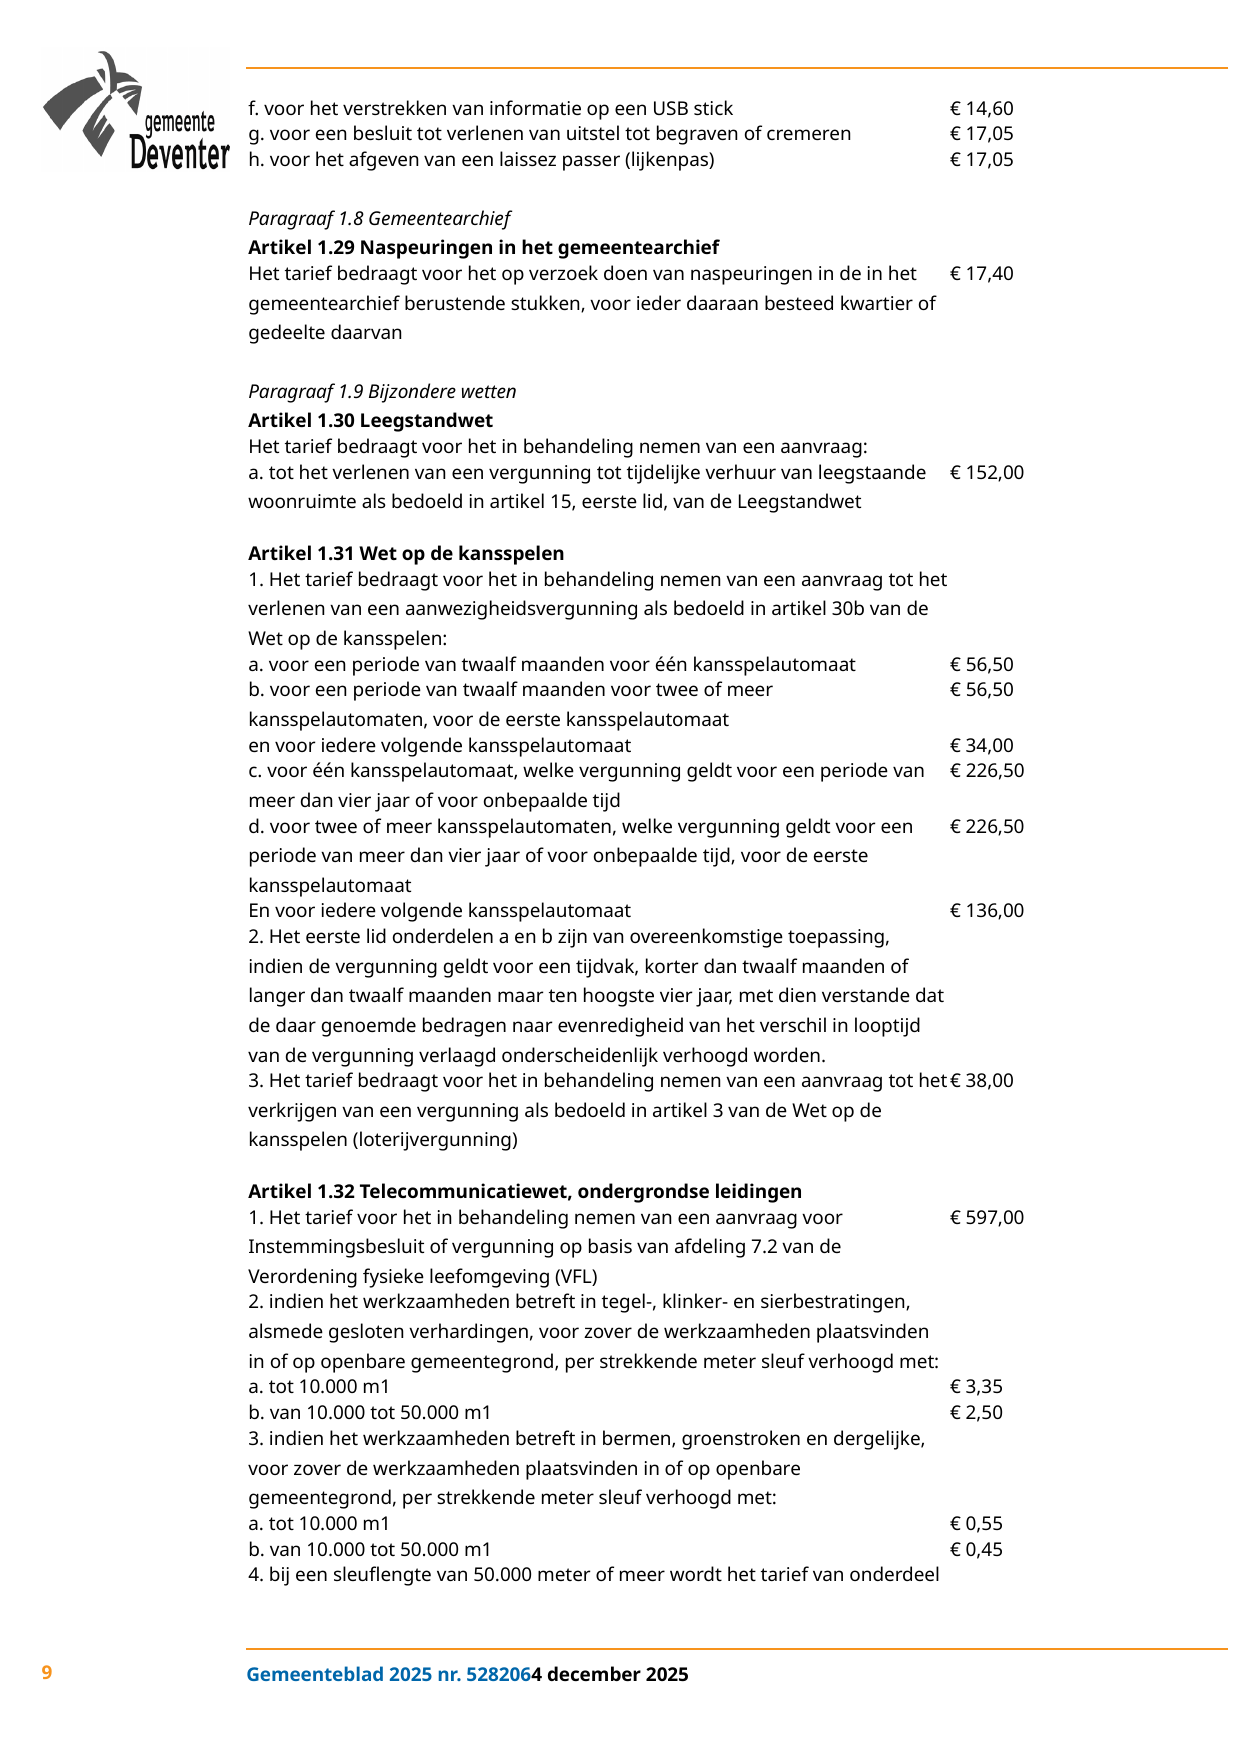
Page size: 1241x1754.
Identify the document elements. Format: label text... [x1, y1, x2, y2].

picture [41, 47, 231, 172]
table_header Artikel 1.30 Leegstandwet [248, 408, 950, 433]
table_cell € 2,50 [950, 1399, 1152, 1425]
table_cell 4. bij een sleuflengte van 50.000 meter of meer wordt het tarief van onderdeel [248, 1561, 950, 1587]
table_cell [950, 1289, 1152, 1374]
table_cell g. voor een besluit tot verlenen van uitstel tot begraven of cremeren [248, 121, 950, 146]
table_cell f. voor het verstrekken van informatie op een USB stick [248, 95, 950, 121]
table_cell [950, 1153, 1152, 1178]
table_cell € 34,00 [950, 732, 1152, 757]
table_cell 3. Het tarief bedraagt voor het in behandeling nemen van een aanvraag tot het verkrijgen van een vergunning als bedoeld in artikel 3 van de Wet op de kansspelen (loterijvergunning) [248, 1068, 950, 1152]
table_cell € 152,00 [950, 459, 1152, 514]
table_cell € 226,50 [950, 758, 1152, 813]
table_cell [950, 540, 1152, 566]
table_cell € 136,00 [950, 898, 1152, 923]
table_header Artikel 1.29 Naspeuringen in het gemeentearchief [248, 235, 950, 260]
table_cell [950, 1425, 1152, 1510]
table_cell € 0,45 [950, 1536, 1152, 1561]
table_cell a. voor een periode van twaalf maanden voor één kansspelautomaat [248, 651, 950, 676]
table_cell [248, 1153, 950, 1178]
table_cell b. van 10.000 tot 50.000 m1 [248, 1536, 950, 1561]
table_header [950, 235, 1152, 260]
table_cell [950, 566, 1152, 651]
table_cell en voor iedere volgende kansspelautomaat [248, 732, 950, 757]
table_cell b. van 10.000 tot 50.000 m1 [248, 1399, 950, 1425]
table_cell € 17,40 [950, 260, 1152, 345]
table_cell b. voor een periode van twaalf maanden voor twee of meer kansspelautomaten, voor de eerste kansspelautomaat [248, 676, 950, 732]
table_cell 3. indien het werkzaamheden betreft in bermen, groenstroken en dergelijke, voor zover de werkzaamheden plaatsvinden in of op openbare gemeentegrond, per strekkende meter sleuf verhoogd met: [248, 1425, 950, 1510]
table_cell [950, 433, 1152, 459]
table_cell [248, 514, 950, 540]
table_cell Het tarief bedraagt voor het in behandeling nemen van een aanvraag: [248, 433, 950, 459]
table_cell a. tot 10.000 m1 [248, 1510, 950, 1536]
table_cell € 226,50 [950, 813, 1152, 898]
table_cell € 597,00 [950, 1204, 1152, 1289]
table_cell Artikel 1.32 Telecommunicatiewet, ondergrondse leidingen [248, 1178, 950, 1204]
table_cell € 56,50 [950, 676, 1152, 732]
table_cell d. voor twee of meer kansspelautomaten, welke vergunning geldt voor een periode van meer dan vier jaar of voor onbepaalde tijd, voor de eerste kansspelautomaat [248, 813, 950, 898]
table_cell 2. indien het werkzaamheden betreft in tegel-, klinker- en sierbestratingen, alsmede gesloten verhardingen, voor zover de werkzaamheden plaatsvinden in of op openbare gemeentegrond, per strekkende meter sleuf verhoogd met: [248, 1289, 950, 1374]
table_cell a. tot het verlenen van een vergunning tot tijdelijke verhuur van leegstaande woonruimte als bedoeld in artikel 15, eerste lid, van de Leegstandwet [248, 459, 950, 514]
table_cell a. tot 10.000 m1 [248, 1374, 950, 1399]
table_cell Artikel 1.31 Wet op de kansspelen [248, 540, 950, 566]
table_cell € 14,60 [950, 95, 1152, 121]
table_cell [950, 1178, 1152, 1204]
table_cell h. voor het afgeven van een laissez passer (lijkenpas) [248, 146, 950, 172]
table_cell 2. Het eerste lid onderdelen a en b zijn van overeenkomstige toepassing, indien de vergunning geldt voor een tijdvak, korter dan twaalf maanden of langer dan twaalf maanden maar ten hoogste vier jaar, met dien verstande dat de daar genoemde bedragen naar evenredigheid van het verschil in looptijd van de vergunning verlaagd onderscheidenlijk verhoogd worden. [248, 924, 950, 1067]
table_cell € 3,35 [950, 1374, 1152, 1399]
table_cell [950, 924, 1152, 1067]
table_cell En voor iedere volgende kansspelautomaat [248, 898, 950, 923]
table_cell 1. Het tarief bedraagt voor het in behandeling nemen van een aanvraag tot het verlenen van een aanwezigheidsvergunning als bedoeld in artikel 30b van de Wet op de kansspelen: [248, 566, 950, 651]
table_cell 1. Het tarief voor het in behandeling nemen van een aanvraag voor Instemmingsbesluit of vergunning op basis van afdeling 7.2 van de Verordening fysieke leefomgeving (VFL) [248, 1204, 950, 1289]
text Paragraaf 1.8 Gemeentearchief [248, 205, 1152, 231]
table_cell € 17,05 [950, 146, 1152, 172]
table_cell [950, 514, 1152, 540]
table_cell € 56,50 [950, 651, 1152, 676]
table_cell € 17,05 [950, 121, 1152, 146]
table_cell € 0,55 [950, 1510, 1152, 1536]
table_cell € 38,00 [950, 1068, 1152, 1152]
table_cell c. voor één kansspelautomaat, welke vergunning geldt voor een periode van meer dan vier jaar of voor onbepaalde tijd [248, 758, 950, 813]
table_cell Het tarief bedraagt voor het op verzoek doen van naspeuringen in de in het gemeentearchief berustende stukken, voor ieder daaraan besteed kwartier of gedeelte daarvan [248, 260, 950, 345]
table_cell [950, 1561, 1152, 1587]
text Paragraaf 1.9 Bijzondere wetten [248, 378, 1152, 404]
table_header [950, 408, 1152, 433]
